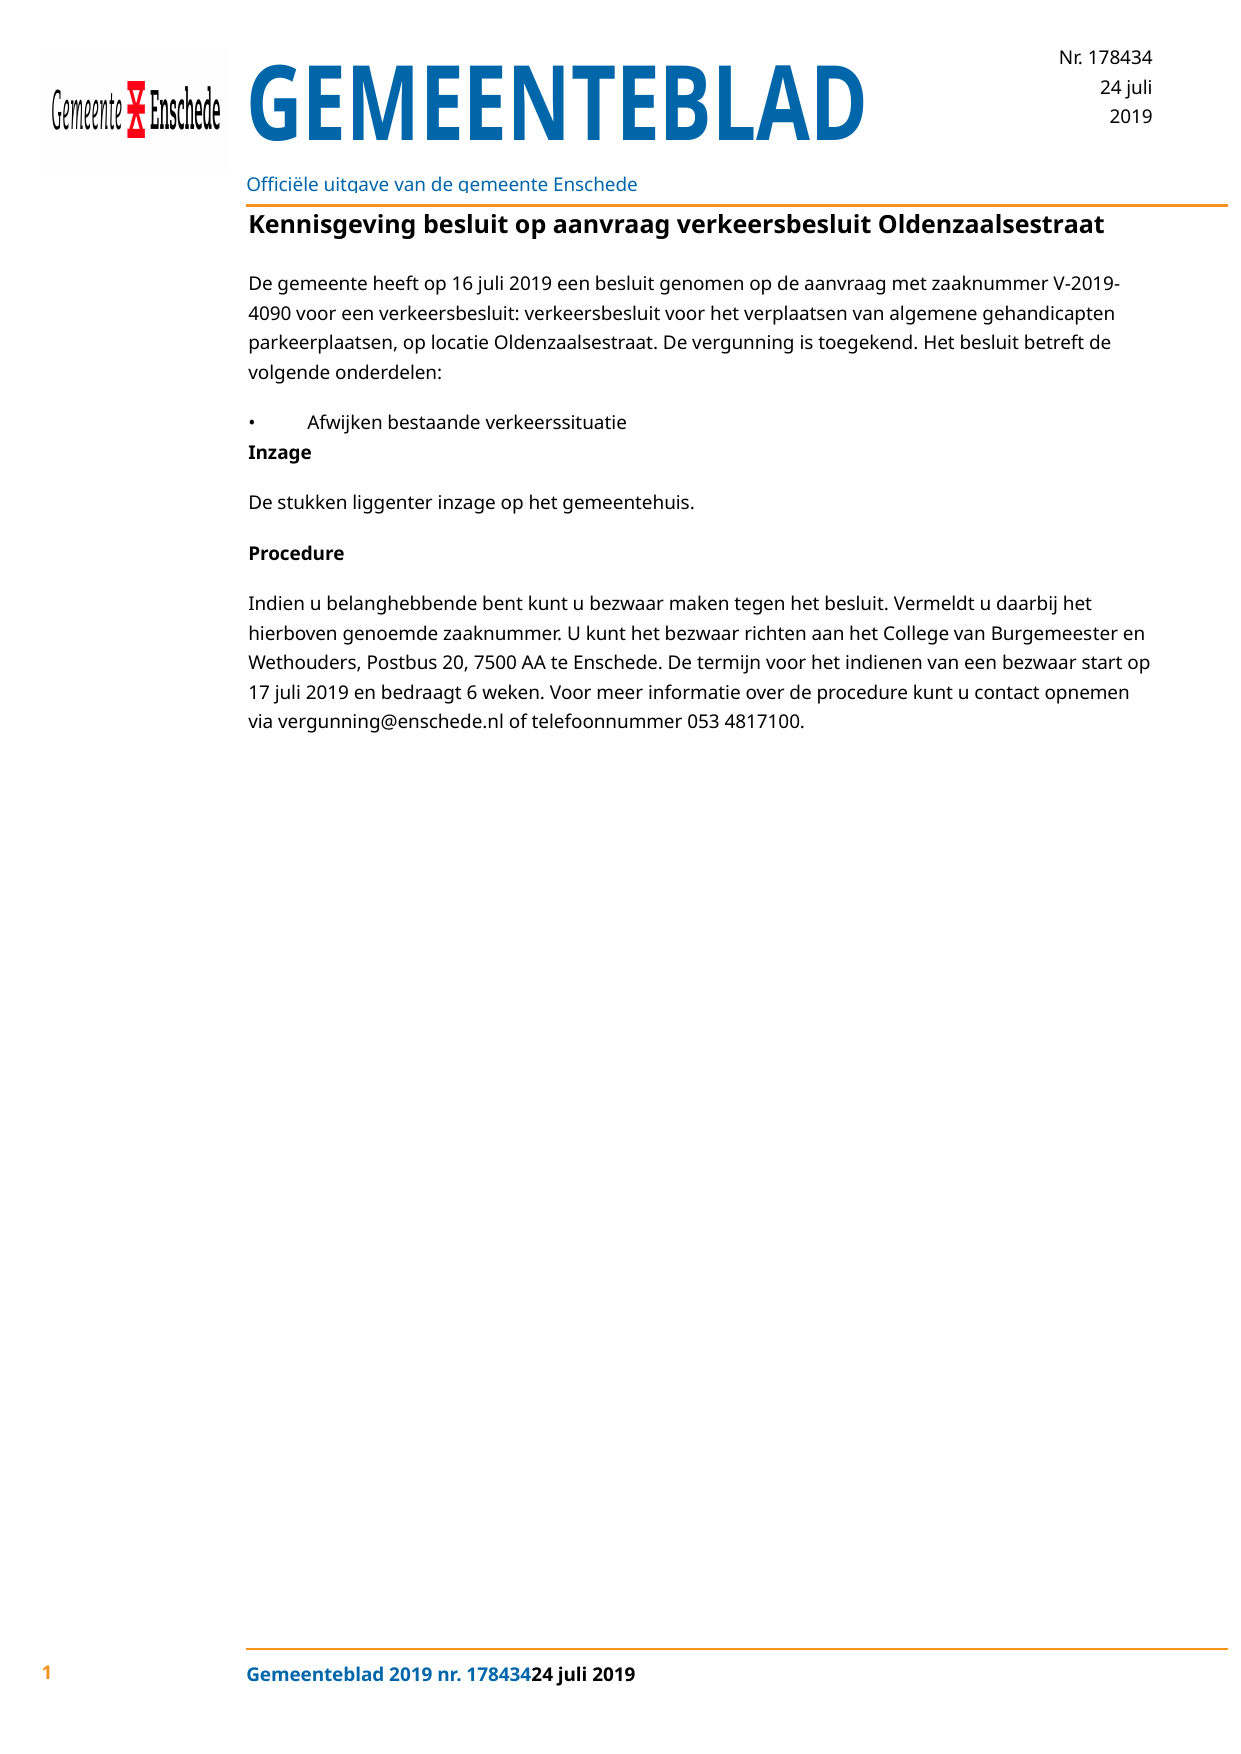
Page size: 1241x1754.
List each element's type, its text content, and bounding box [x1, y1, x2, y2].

text De gemeente heeft op 16 juli 2019 een besluit genomen op de aanvraag met zaaknummer V-2019-4090 voor een verkeersbesluit: verkeersbesluit voor het verplaatsen van algemene gehandicapten parkeerplaatsen, op locatie Oldenzaalsestraat. De vergunning is toegekend. Het besluit betreft de volgende onderdelen: [248, 270, 1152, 385]
text Kennisgeving besluit op aanvraag verkeersbesluit Oldenzaalsestraat [248, 207, 1152, 241]
list Afwijken bestaande verkeerssituatie [248, 409, 1152, 435]
text Indien u belanghebbende bent kunt u bezwaar maken tegen het besluit. Vermeldt u daarbij het hierboven genoemde zaaknummer. U kunt het bezwaar richten aan het College van Burgemees­ter en Wethouders, Postbus 20, 7500 AA te Enschede. De termijn voor het indienen van een bezwaar start op 17 juli 2019 en bedraagt 6 weken. Voor meer informatie over de procedure kunt u contact opnemen via vergunning@enschede.nl of telefoonnummer 053 4817100. [248, 590, 1152, 734]
text Procedure [248, 540, 1152, 566]
picture [41, 47, 231, 172]
text De stukken liggenter inzage op het gemeentehuis. [248, 489, 1152, 515]
text Inzage [248, 439, 1152, 465]
